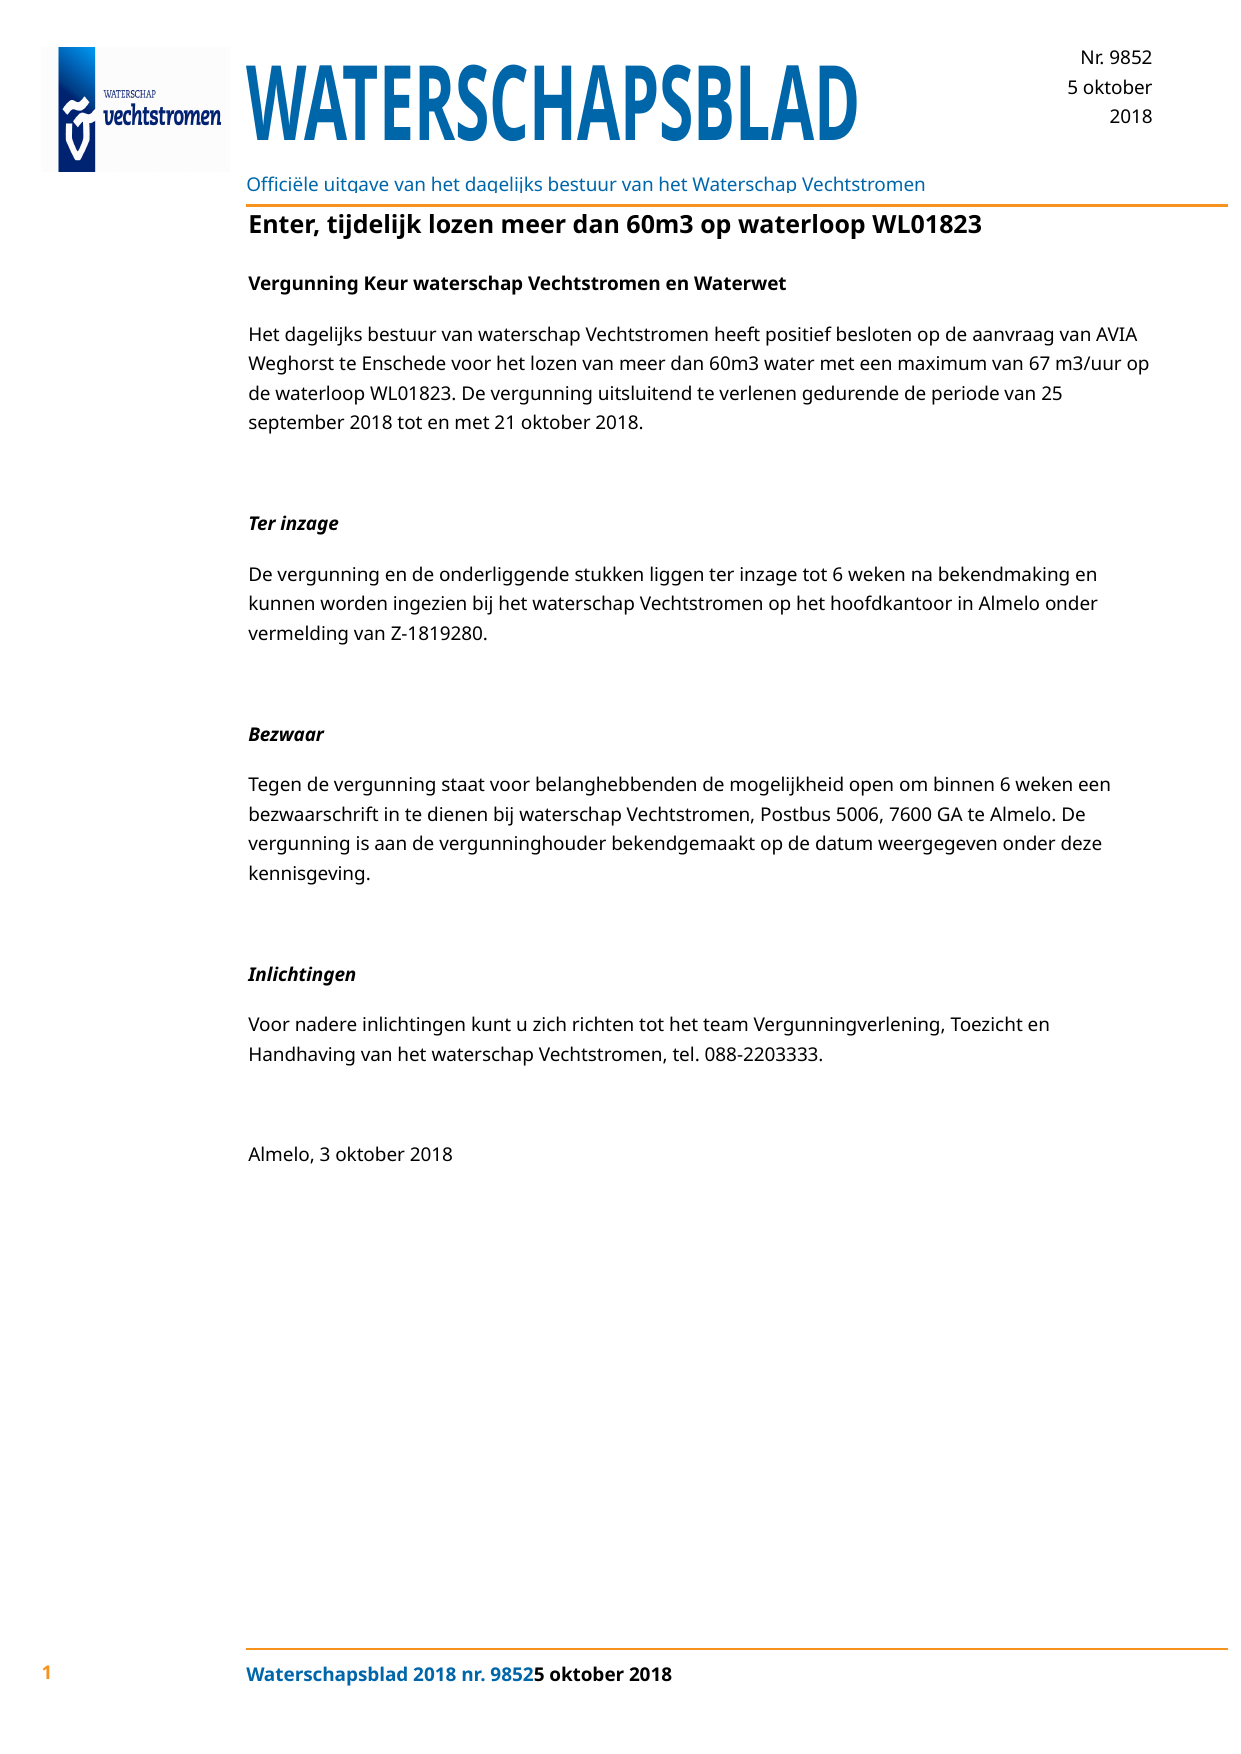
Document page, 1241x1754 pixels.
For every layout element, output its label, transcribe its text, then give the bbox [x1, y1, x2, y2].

text Ter inzage [248, 510, 1152, 536]
text Vergunning Keur waterschap Vechtstromen en Waterwet [248, 270, 1152, 296]
text Bezwaar [248, 721, 1152, 746]
text Inlichtingen [248, 961, 1152, 986]
text Enter, tijdelijk lozen meer dan 60m3 op waterloop WL01823 [248, 207, 1152, 241]
text Tegen de vergunning staat voor belanghebbenden de mogelijkheid open om binnen 6 weken een bezwaarschrift in te dienen bij waterschap Vechtstromen, Postbus 5006, 7600 GA te Almelo. De vergunning is aan de vergunninghouder bekendgemaakt op de datum weergegeven onder deze kennisgeving. [248, 771, 1152, 886]
text Het dagelijks bestuur van waterschap Vechtstromen heeft positief besloten op de aanvraag van AVIA Weghorst te Enschede voor het lozen van meer dan 60m3 water met een maximum van 67 m3/uur op de waterloop WL01823. De vergunning uitsluitend te verlenen gedurende de periode van 25 september 2018 tot en met 21 oktober 2018. [248, 321, 1152, 435]
picture [41, 47, 231, 172]
text Voor nadere inlichtingen kunt u zich richten tot het team Vergunningverlening, Toezicht en Handhaving van het waterschap Vechtstromen, tel. 088-2203333. [248, 1011, 1152, 1066]
text Almelo, 3 oktober 2018 [248, 1142, 1152, 1167]
text De vergunning en de onderliggende stukken liggen ter inzage tot 6 weken na bekendmaking en kunnen worden ingezien bij het waterschap Vechtstromen op het hoofdkantoor in Almelo onder vermelding van Z-1819280. [248, 561, 1152, 646]
